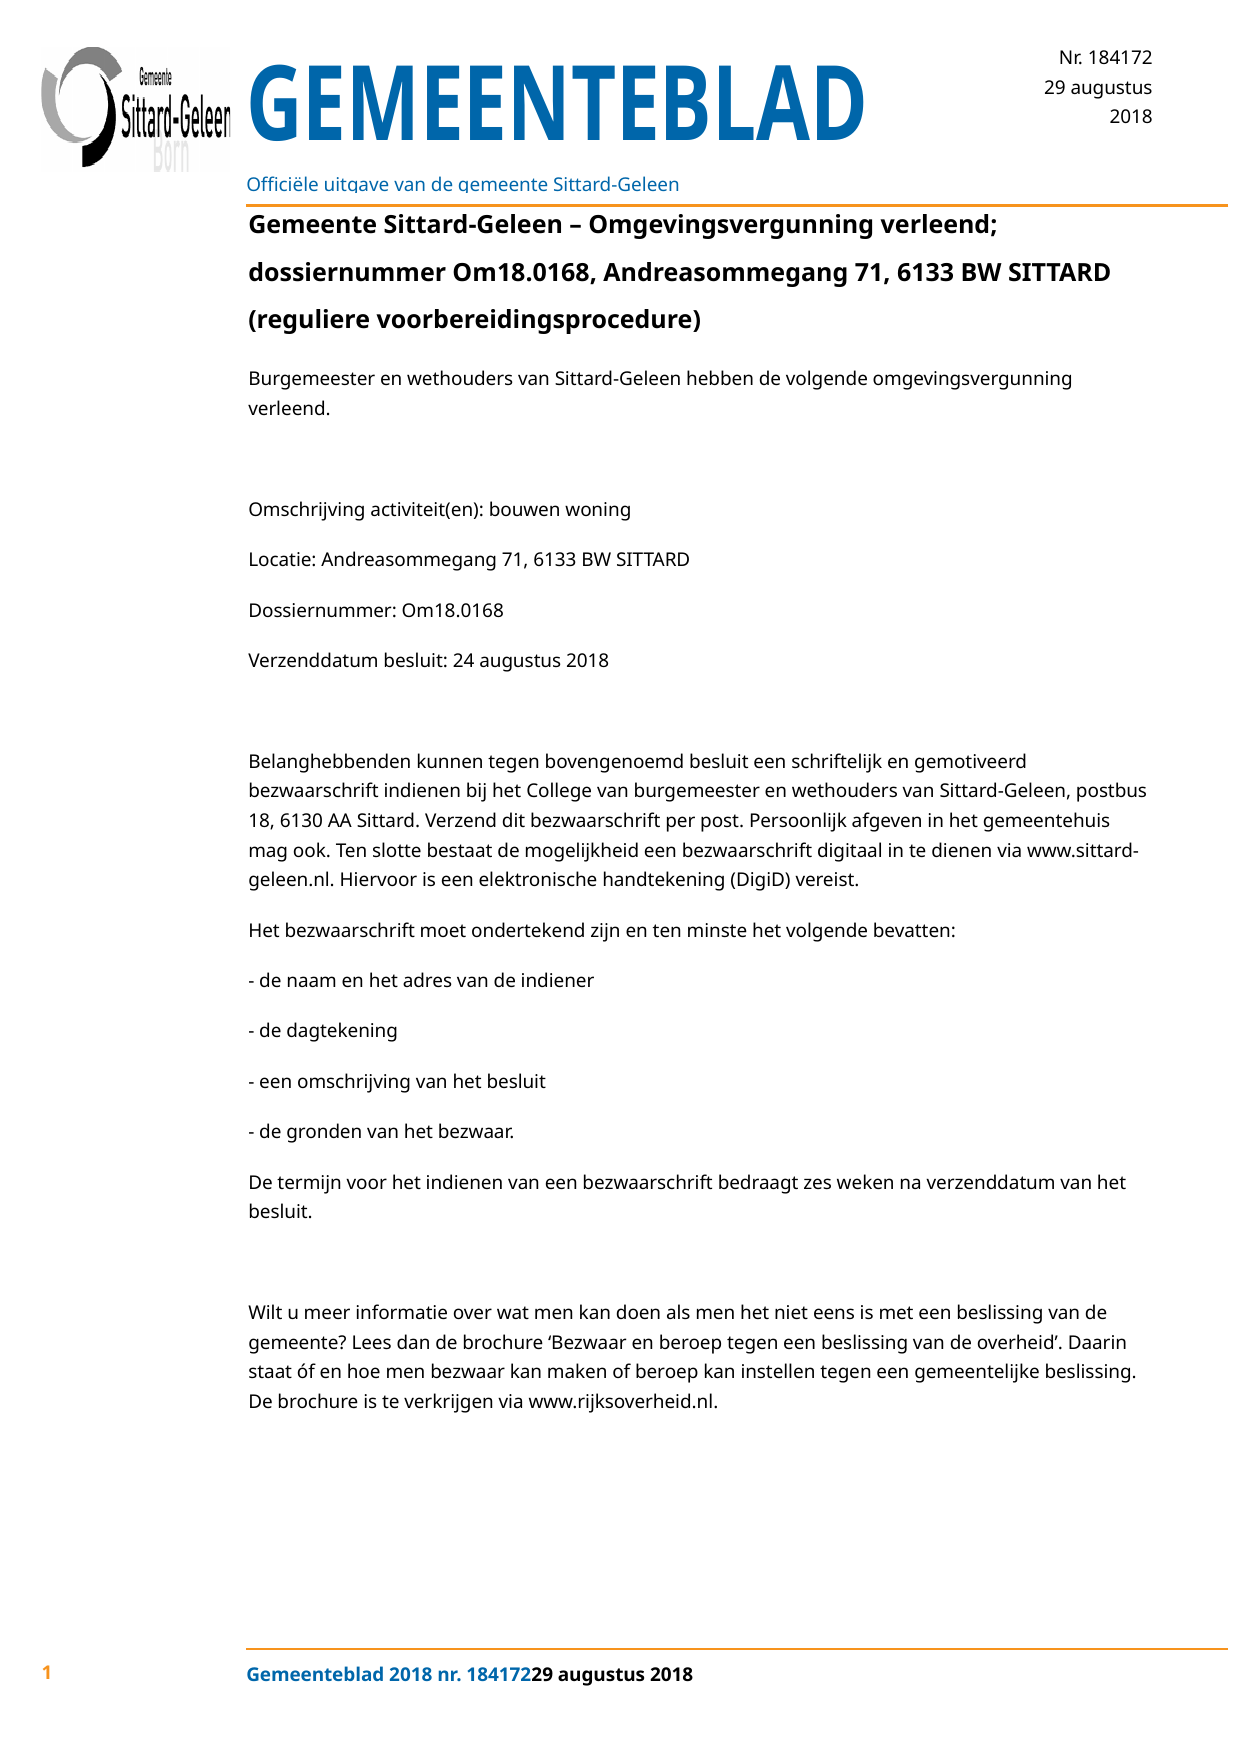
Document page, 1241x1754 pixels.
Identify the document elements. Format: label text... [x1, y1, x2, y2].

text Wilt u meer informatie over wat men kan doen als men het niet eens is met een beslissing van de gemeente? Lees dan de brochure ‘Bezwaar en beroep tegen een beslissing van de overheid’. Daarin staat óf en hoe men bezwaar kan maken of beroep kan instellen tegen een gemeentelijke beslissing. De brochure is te verkrijgen via www.rijksoverheid.nl. [248, 1299, 1152, 1414]
text Verzenddatum besluit: 24 augustus 2018 [248, 647, 1152, 673]
text Omschrijving activiteit(en): bouwen woning [248, 496, 1152, 522]
text Dossiernummer: Om18.0168 [248, 597, 1152, 622]
text Burgemeester en wethouders van Sittard-Geleen hebben de volgende omgevingsvergunning verleend. [248, 366, 1152, 421]
text De termijn voor het indienen van een bezwaarschrift bedraagt zes weken na verzenddatum van het besluit. [248, 1169, 1152, 1224]
text Het bezwaarschrift moet ondertekend zijn en ten minste het volgende bevatten: [248, 917, 1152, 942]
text - de dagtekening [248, 1018, 1152, 1043]
text - een omschrijving van het besluit [248, 1068, 1152, 1094]
picture [41, 47, 231, 172]
text Belanghebbenden kunnen tegen bovengenoemd besluit een schriftelijk en gemotiveerd bezwaarschrift indienen bij het College van burgemeester en wethouders van Sittard-Geleen, postbus 18, 6130 AA Sittard. Verzend dit bezwaarschrift per post. Persoonlijk afgeven in het gemeentehuis mag ook. Ten slotte bestaat de mogelijkheid een bezwaarschrift digitaal in te dienen via www.sittard-geleen.nl. Hiervoor is een elektronische handtekening (DigiD) vereist. [248, 748, 1152, 892]
text Locatie: Andreasommegang 71, 6133 BW SITTARD [248, 546, 1152, 572]
text - de naam en het adres van de indiener [248, 967, 1152, 993]
text Gemeente Sittard-Geleen – Omgevingsvergunning verleend; dossiernummer Om18.0168, Andreasommegang 71, 6133 BW SITTARD (reguliere voorbereidingsprocedure) [248, 207, 1152, 336]
text - de gronden van het bezwaar. [248, 1118, 1152, 1144]
